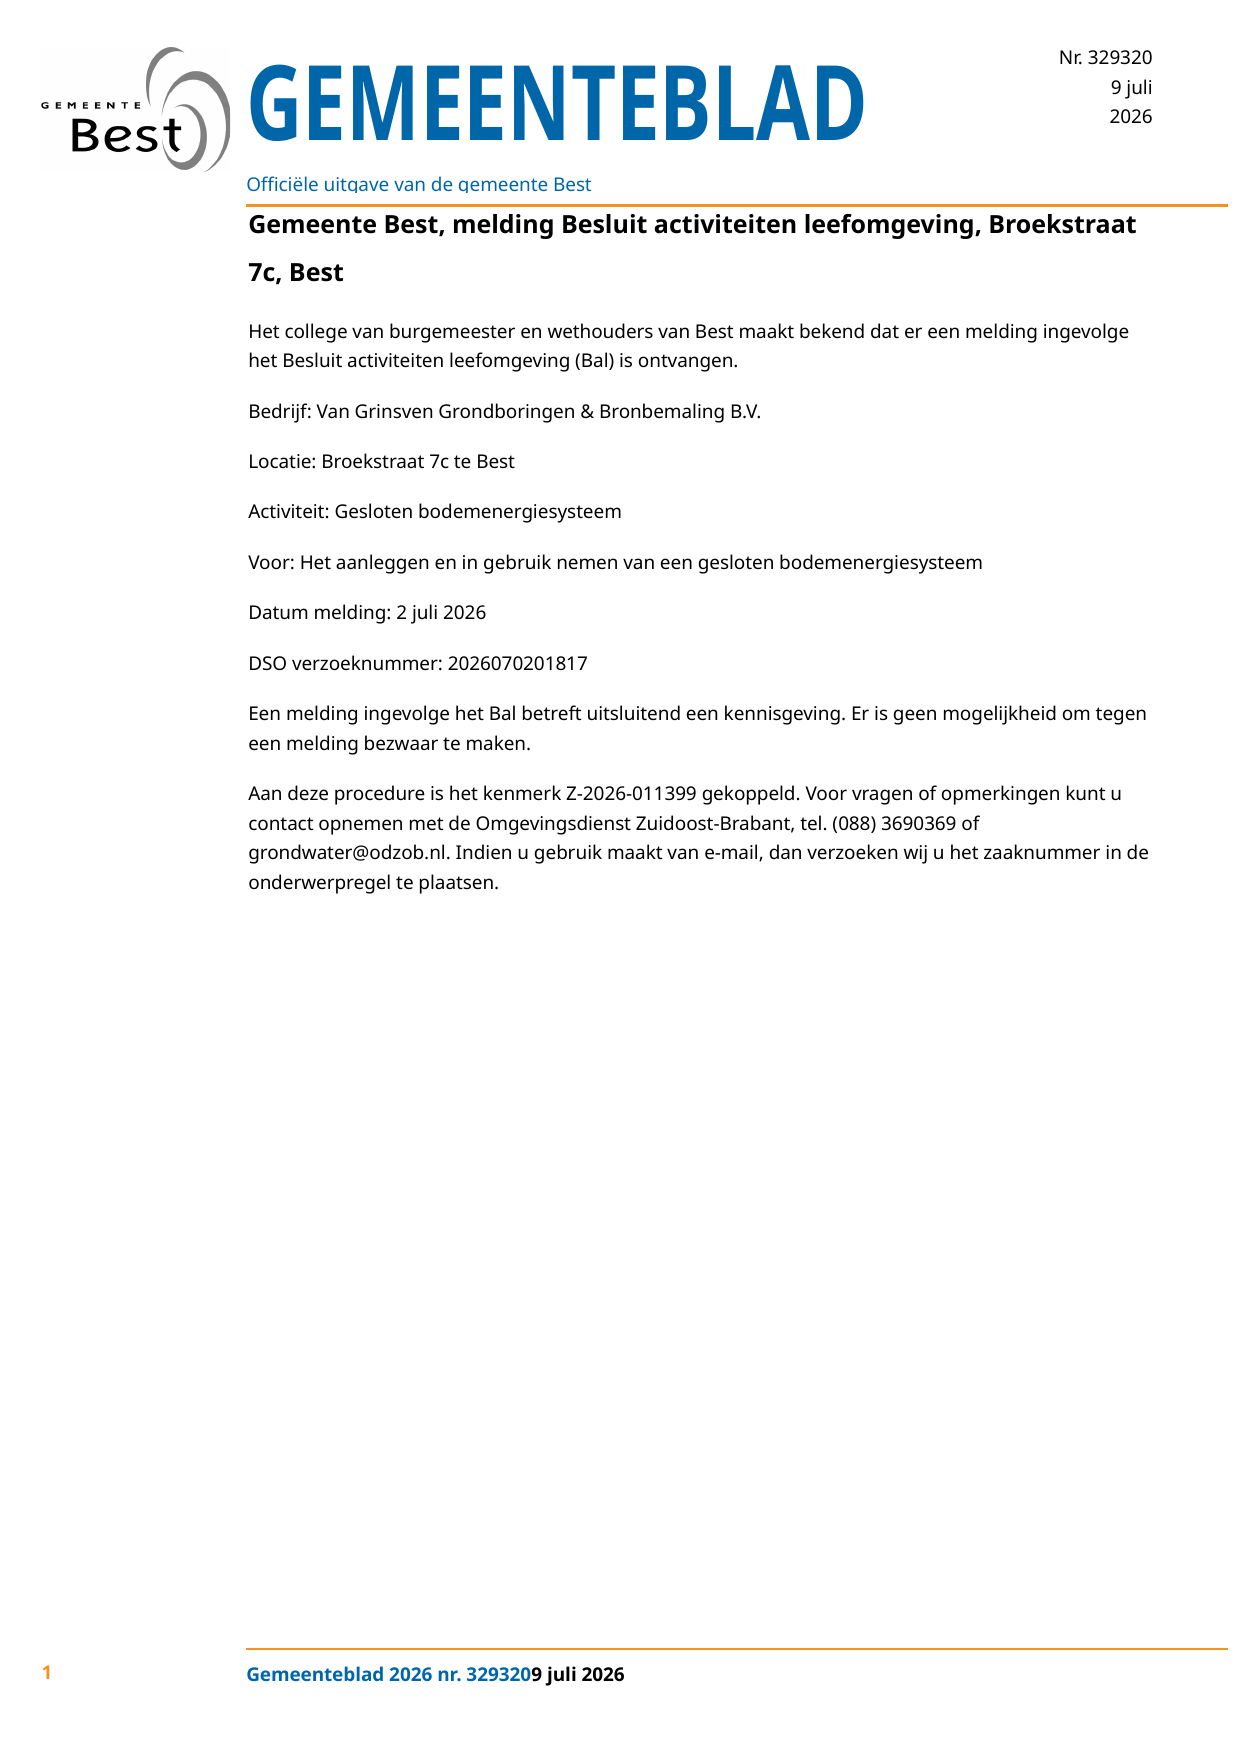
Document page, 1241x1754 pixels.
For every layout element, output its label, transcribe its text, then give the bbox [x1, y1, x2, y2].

text Locatie: Broekstraat 7c te Best [248, 448, 1152, 474]
text Voor: Het aanleggen en in gebruik nemen van een gesloten bodemenergiesysteem [248, 549, 1152, 575]
text Gemeente Best, melding Besluit activiteiten leefomgeving, Broekstraat 7c, Best [248, 207, 1152, 288]
picture [41, 47, 231, 172]
text Datum melding: 2 juli 2026 [248, 599, 1152, 625]
text Bedrijf: Van Grinsven Grondboringen & Bronbemaling B.V. [248, 398, 1152, 424]
text Aan deze procedure is het kenmerk Z-2026-011399 gekoppeld. Voor vragen of opmerkingen kunt u contact opnemen met de Omgevingsdienst Zuidoost-Brabant, tel. (088) 3690369 of grondwater@odzob.nl. Indien u gebruik maakt van e-mail, dan verzoeken wij u het zaaknummer in de onderwerpregel te plaatsen. [248, 780, 1152, 895]
text DSO verzoeknummer: 2026070201817 [248, 650, 1152, 676]
text Het college van burgemeester en wethouders van Best maakt bekend dat er een melding ingevolge het Besluit activiteiten leefomgeving (Bal) is ontvangen. [248, 318, 1152, 373]
text Een melding ingevolge het Bal betreft uitsluitend een kennisgeving. Er is geen mogelijkheid om tegen een melding bezwaar te maken. [248, 700, 1152, 756]
text Activiteit: Gesloten bodemenergiesysteem [248, 499, 1152, 524]
